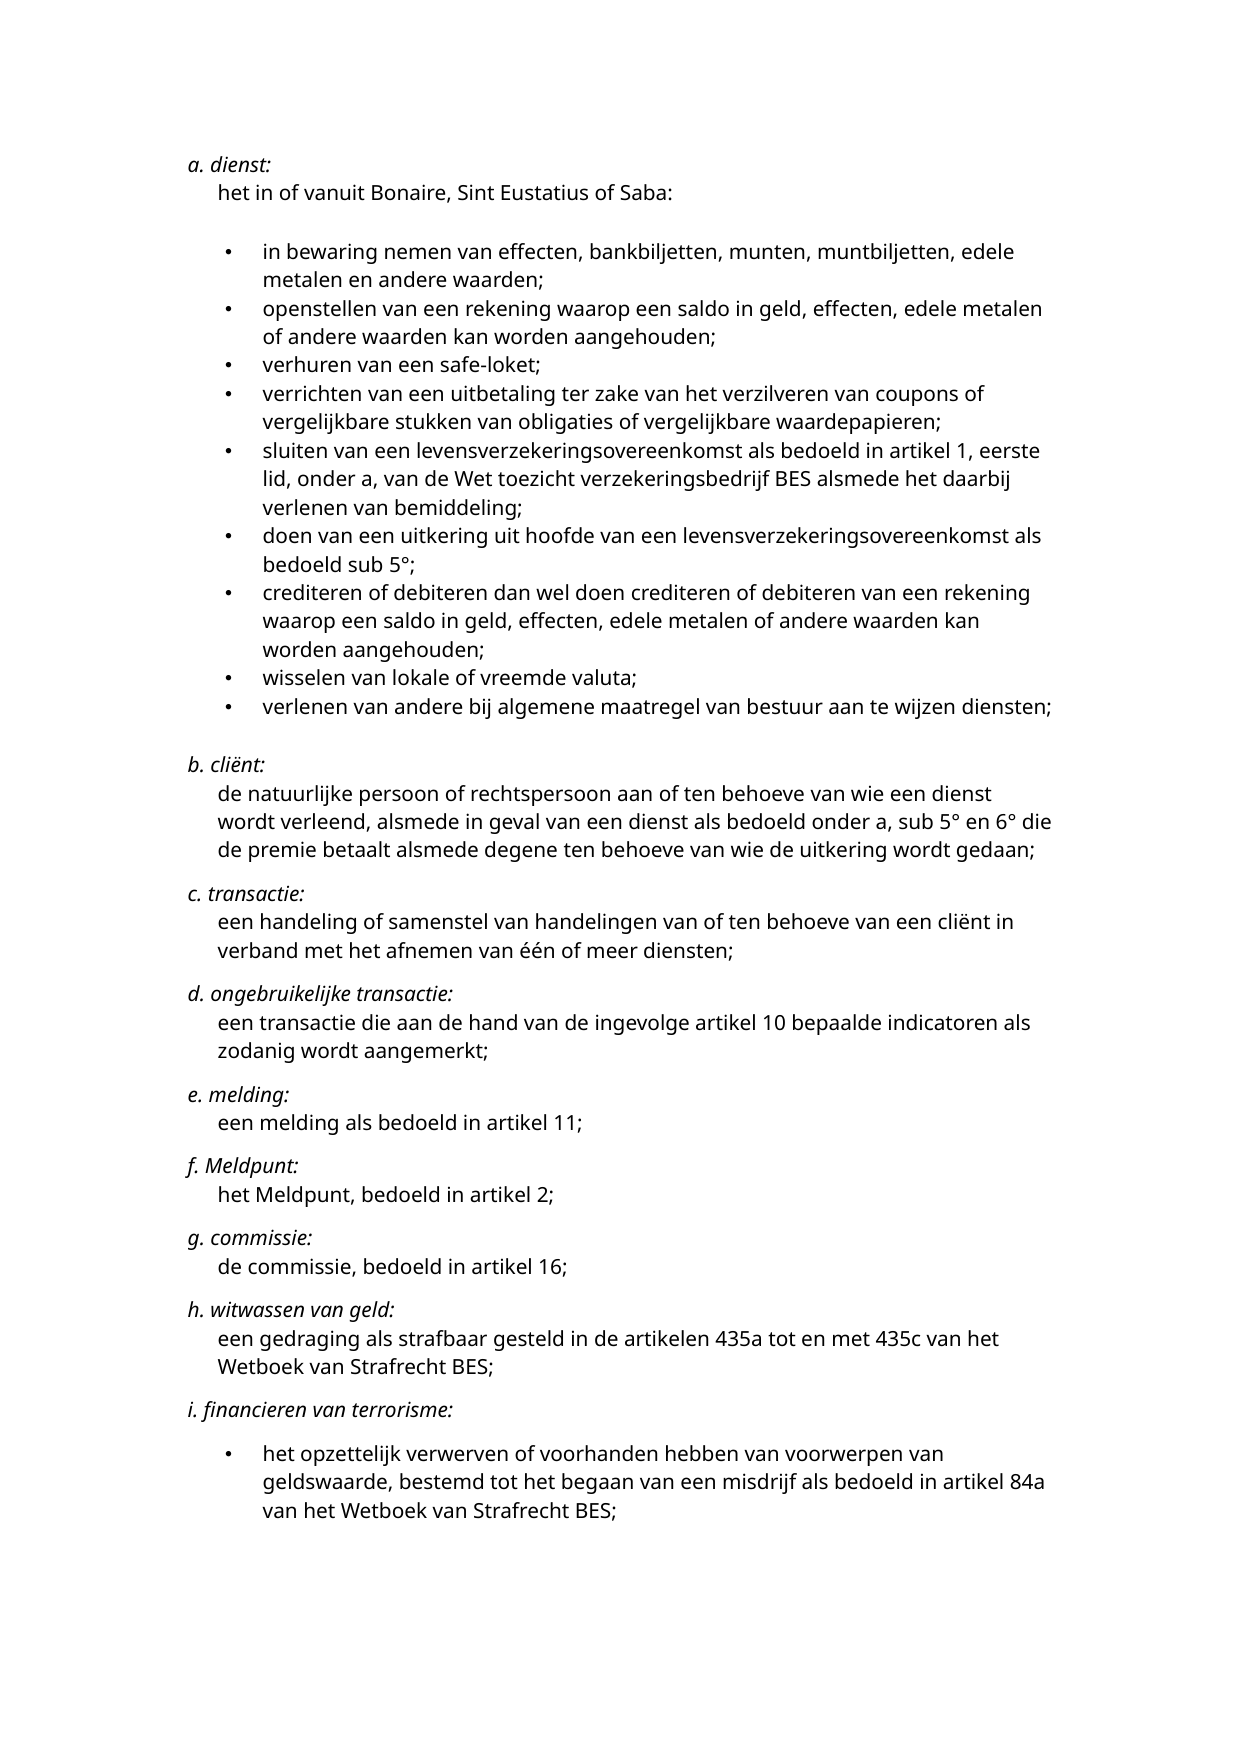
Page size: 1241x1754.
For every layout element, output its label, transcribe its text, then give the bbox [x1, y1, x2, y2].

list in bewaring nemen van effecten, bankbiljetten, munten, muntbiljetten, edele metalen en andere waarden; [225, 237, 1053, 294]
list openstellen van een rekening waarop een saldo in geld, effecten, edele metalen of andere waarden kan worden aangehouden; [225, 294, 1053, 351]
text een handeling of samenstel van handelingen van of ten behoeve van een cliënt in verband met het afnemen van één of meer diensten; [217, 907, 1053, 964]
list verrichten van een uitbetaling ter zake van het verzilveren van coupons of vergelijkbare stukken van obligaties of vergelijkbare waardepapieren; [225, 379, 1053, 436]
list wisselen van lokale of vreemde valuta; [225, 663, 1053, 692]
text een melding als bedoeld in artikel 11; [217, 1108, 1053, 1137]
list doen van een uitkering uit hoofde van een levensverzekeringsovereenkomst als bedoeld sub 5°; [225, 521, 1053, 578]
text c. transactie: [187, 879, 1053, 907]
text d. ongebruikelijke transactie: [187, 979, 1053, 1008]
text b. cliënt: [187, 750, 1053, 779]
list verlenen van andere bij algemene maatregel van bestuur aan te wijzen diensten; [225, 692, 1053, 720]
text de natuurlijke persoon of rechtspersoon aan of ten behoeve van wie een dienst wordt verleend, alsmede in geval van een dienst als bedoeld onder a, sub 5° en 6° die de premie betaalt alsmede degene ten behoeve van wie de uitkering wordt gedaan; [217, 779, 1053, 864]
text h. witwassen van geld: [187, 1295, 1053, 1324]
list sluiten van een levensverzekeringsovereenkomst als bedoeld in artikel 1, eerste lid, onder a, van de Wet toezicht verzekeringsbedrijf BES alsmede het daarbij verlenen van bemiddeling; [225, 436, 1053, 521]
list verhuren van een safe-loket; [225, 351, 1053, 379]
text het Meldpunt, bedoeld in artikel 2; [217, 1180, 1053, 1208]
text e. melding: [187, 1080, 1053, 1108]
list crediteren of debiteren dan wel doen crediteren of debiteren van een rekening waarop een saldo in geld, effecten, edele metalen of andere waarden kan worden aangehouden; [225, 578, 1053, 663]
text i. financieren van terrorisme: [187, 1396, 1053, 1424]
text een gedraging als strafbaar gesteld in de artikelen 435a tot en met 435c van het Wetboek van Strafrecht BES; [217, 1324, 1053, 1381]
text het in of vanuit Bonaire, Sint Eustatius of Saba: [217, 178, 1053, 207]
text de commissie, bedoeld in artikel 16; [217, 1252, 1053, 1280]
text een transactie die aan de hand van de ingevolge artikel 10 bepaalde indicatoren als zodanig wordt aangemerkt; [217, 1008, 1053, 1065]
text a. dienst: [187, 150, 1053, 178]
text g. commissie: [187, 1223, 1053, 1252]
list het opzettelijk verwerven of voorhanden hebben van voorwerpen van geldswaarde, bestemd tot het begaan van een misdrijf als bedoeld in artikel 84a van het Wetboek van Strafrecht BES; [225, 1439, 1053, 1524]
text f. Meldpunt: [187, 1152, 1053, 1180]
